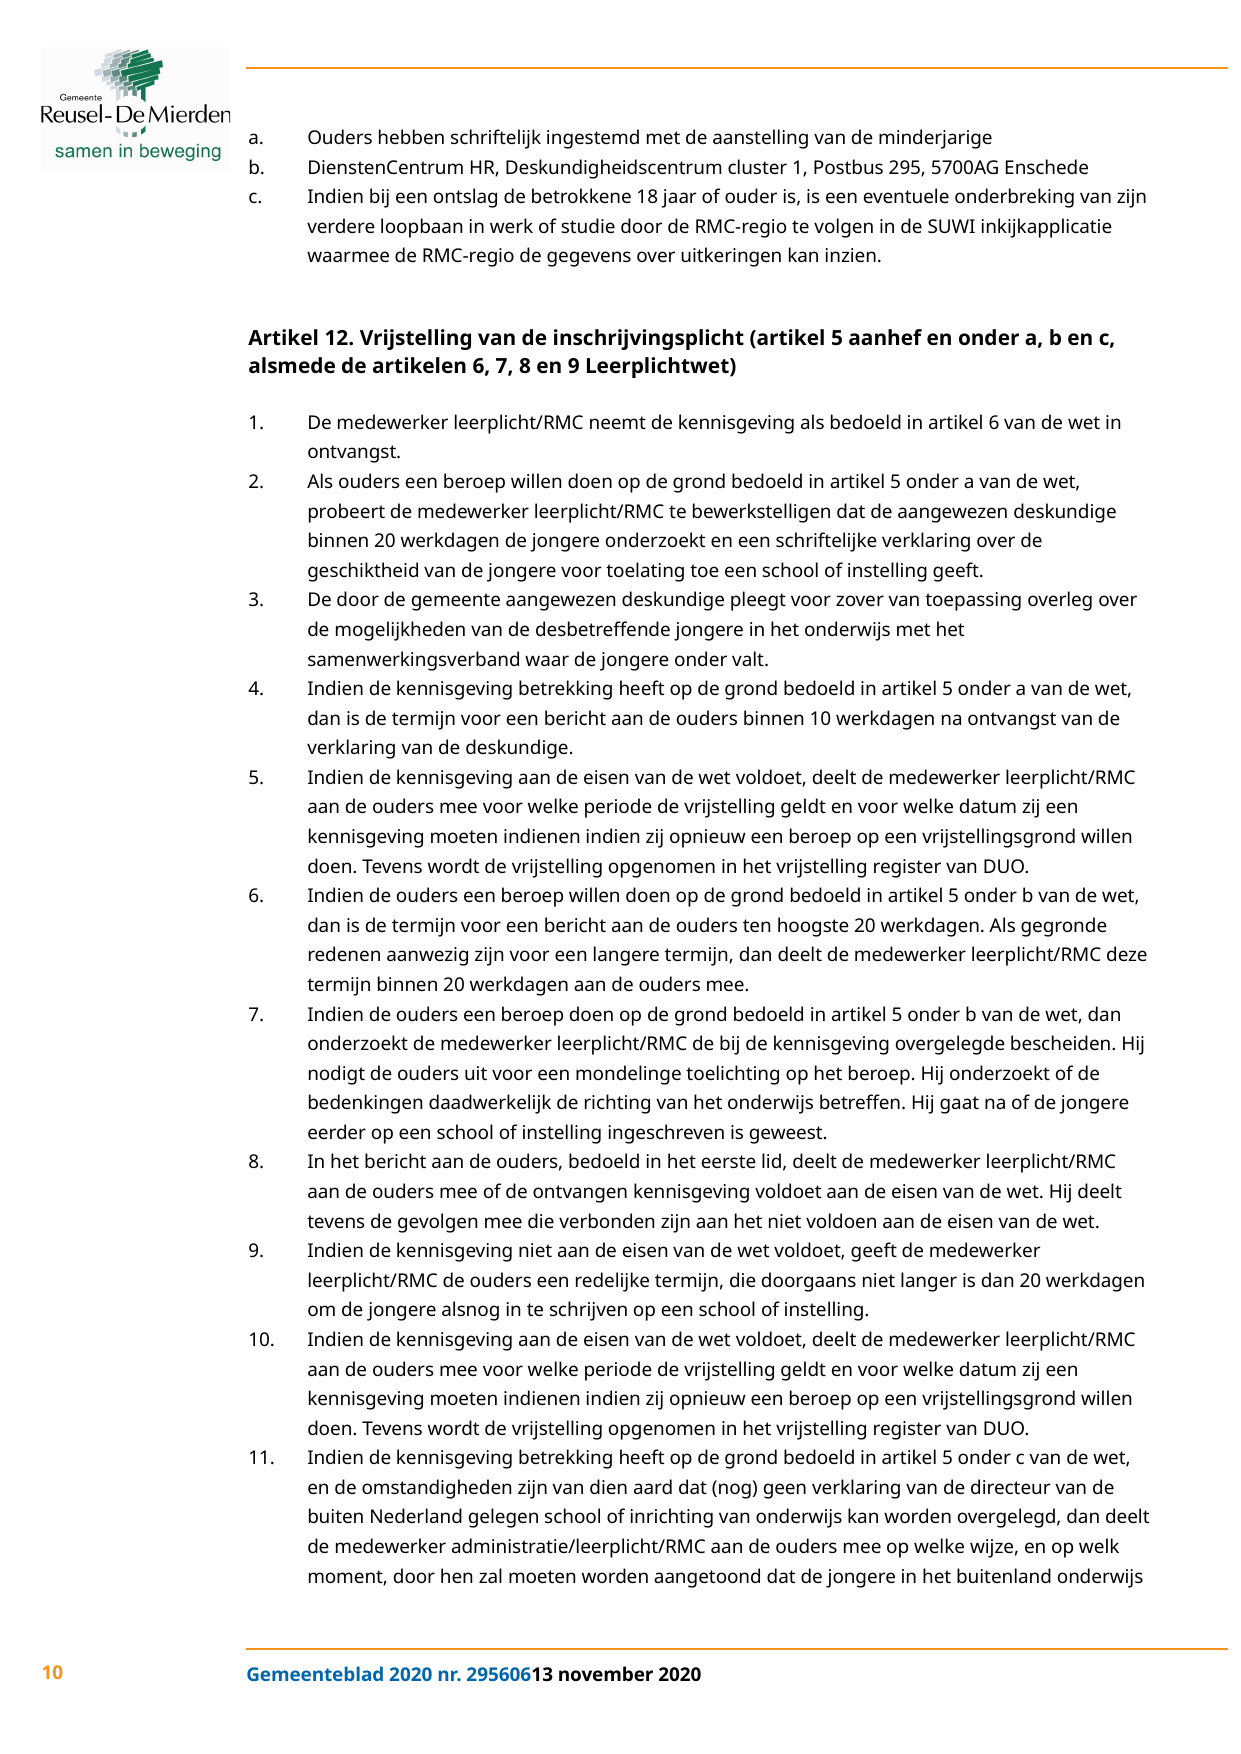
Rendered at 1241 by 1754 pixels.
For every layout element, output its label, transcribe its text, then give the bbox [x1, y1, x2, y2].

list Indien bij een ontslag de betrokkene 18 jaar of ouder is, is een eventuele onderbreking van zijn verdere loopbaan in werk of studie door de RMC-regio te volgen in de SUWI inkijkapplicatie waarmee de RMC-regio de gegevens over uitkeringen kan inzien. [248, 183, 1152, 268]
picture [41, 47, 231, 172]
list Indien de ouders een beroep doen op de grond bedoeld in artikel 5 onder b van de wet, dan onderzoekt de medewerker leerplicht/RMC de bij de kennisgeving overgelegde bescheiden. Hij nodigt de ouders uit voor een mondelinge toelichting op het beroep. Hij onderzoekt of de bedenkingen daadwerkelijk de richting van het onderwijs betreffen. Hij gaat na of de jongere eerder op een school of instelling ingeschreven is geweest. [248, 1001, 1152, 1145]
list Ouders hebben schriftelijk ingestemd met de aanstelling van de minderjarige [248, 124, 1152, 150]
list Indien de kennisgeving aan de eisen van de wet voldoet, deelt de medewerker leerplicht/RMC aan de ouders mee voor welke periode de vrijstelling geldt en voor welke datum zij een kennisgeving moeten indienen indien zij opnieuw een beroep op een vrijstellingsgrond willen doen. Tevens wordt de vrijstelling opgenomen in het vrijstelling register van DUO. [248, 1326, 1152, 1441]
list Als ouders een beroep willen doen op de grond bedoeld in artikel 5 onder a van de wet, probeert de medewerker leerplicht/RMC te bewerkstelligen dat de aangewezen deskundige binnen 20 werkdagen de jongere onderzoekt en een schriftelijke verklaring over de geschiktheid van de jongere voor toelating toe een school of instelling geeft. [248, 468, 1152, 583]
list Indien de kennisgeving betrekking heeft op de grond bedoeld in artikel 5 onder c van de wet, en de omstandigheden zijn van dien aard dat (nog) geen verklaring van de directeur van de buiten Nederland gelegen school of inrichting van onderwijs kan worden overgelegd, dan deelt de medewerker administratie/leerplicht/RMC aan de ouders mee op welke wijze, en op welk moment, door hen zal moeten worden aangetoond dat de jongere in het buitenland onderwijs [248, 1444, 1152, 1589]
text Artikel 12. Vrijstelling van de inschrijvingsplicht (artikel 5 aanhef en onder a, b en c, alsmede de artikelen 6, 7, 8 en 9 Leerplichtwet) [248, 323, 1152, 379]
list Indien de kennisgeving aan de eisen van de wet voldoet, deelt de medewerker leerplicht/RMC aan de ouders mee voor welke periode de vrijstelling geldt en voor welke datum zij een kennisgeving moeten indienen indien zij opnieuw een beroep op een vrijstellingsgrond willen doen. Tevens wordt de vrijstelling opgenomen in het vrijstelling register van DUO. [248, 764, 1152, 879]
list Indien de kennisgeving betrekking heeft op de grond bedoeld in artikel 5 onder a van de wet, dan is de termijn voor een bericht aan de ouders binnen 10 werkdagen na ontvangst van de verklaring van de deskundige. [248, 675, 1152, 760]
list De medewerker leerplicht/RMC neemt de kennisgeving als bedoeld in artikel 6 van de wet in ontvangst. [248, 409, 1152, 464]
list Indien de kennisgeving niet aan de eisen van de wet voldoet, geeft de medewerker leerplicht/RMC de ouders een redelijke termijn, die doorgaans niet langer is dan 20 werkdagen om de jongere alsnog in te schrijven op een school of instelling. [248, 1237, 1152, 1322]
list Indien de ouders een beroep willen doen op de grond bedoeld in artikel 5 onder b van de wet, dan is de termijn voor een bericht aan de ouders ten hoogste 20 werkdagen. Als gegronde redenen aanwezig zijn voor een langere termijn, dan deelt de medewerker leerplicht/RMC deze termijn binnen 20 werkdagen aan de ouders mee. [248, 882, 1152, 997]
list In het bericht aan de ouders, bedoeld in het eerste lid, deelt de medewerker leerplicht/RMC aan de ouders mee of de ontvangen kennisgeving voldoet aan de eisen van de wet. Hij deelt tevens de gevolgen mee die verbonden zijn aan het niet voldoen aan de eisen van de wet. [248, 1149, 1152, 1234]
list De door de gemeente aangewezen deskundige pleegt voor zover van toepassing overleg over de mogelijkheden van de desbetreffende jongere in het onderwijs met het samenwerkingsverband waar de jongere onder valt. [248, 587, 1152, 672]
list DienstenCentrum HR, Deskundigheidscentrum cluster 1, Postbus 295, 5700AG Enschede [248, 154, 1152, 180]
